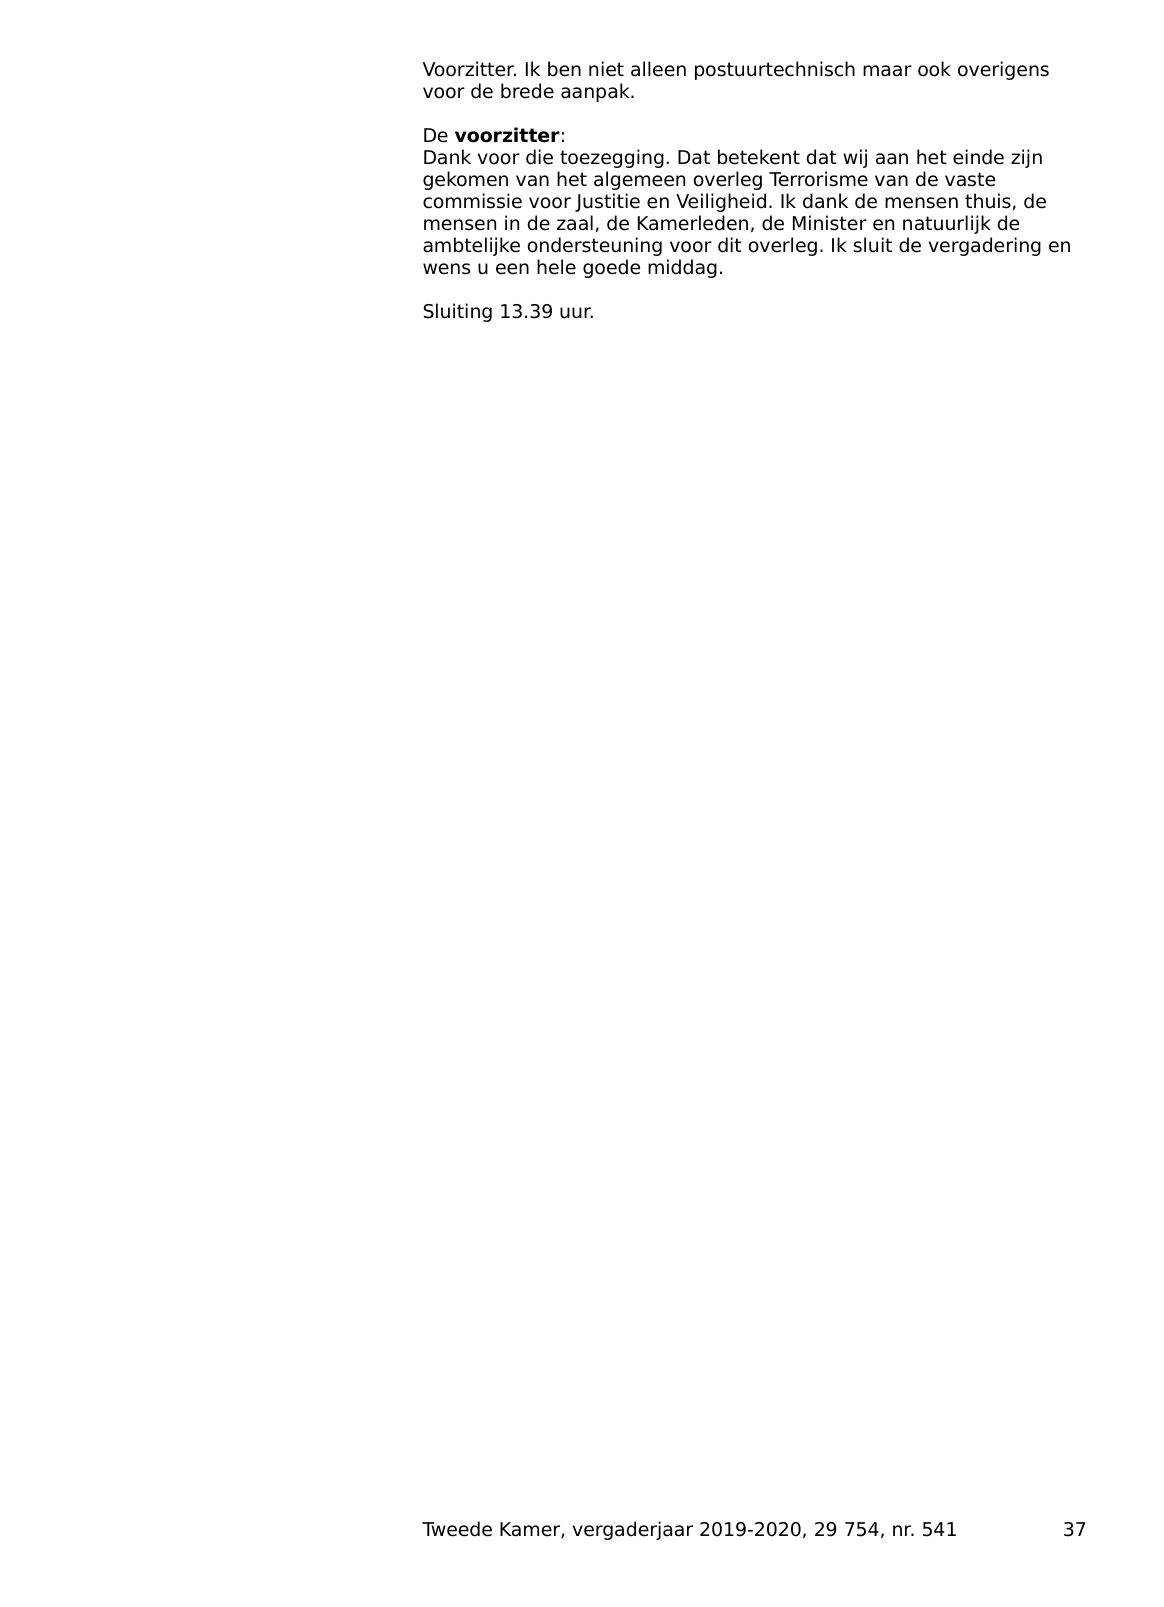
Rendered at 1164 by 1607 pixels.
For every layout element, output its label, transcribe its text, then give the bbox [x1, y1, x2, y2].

text Voorzitter. Ik ben niet alleen postuurtechnisch maar ook overigens voor de brede aanpak. [422, 59, 1087, 103]
text De voorzitter: [422, 125, 1087, 147]
text Dank voor die toezegging. Dat betekent dat wij aan het einde zijn gekomen van het algemeen overleg Terrorisme van de vaste commissie voor Justitie en Veiligheid. Ik dank de mensen thuis, de mensen in de zaal, de Kamerleden, de Minister en natuurlijk de ambtelijke ondersteuning voor dit overleg. Ik sluit de vergadering en wens u een hele goede middag. [422, 147, 1087, 279]
text Sluiting 13.39 uur. [422, 301, 1087, 323]
